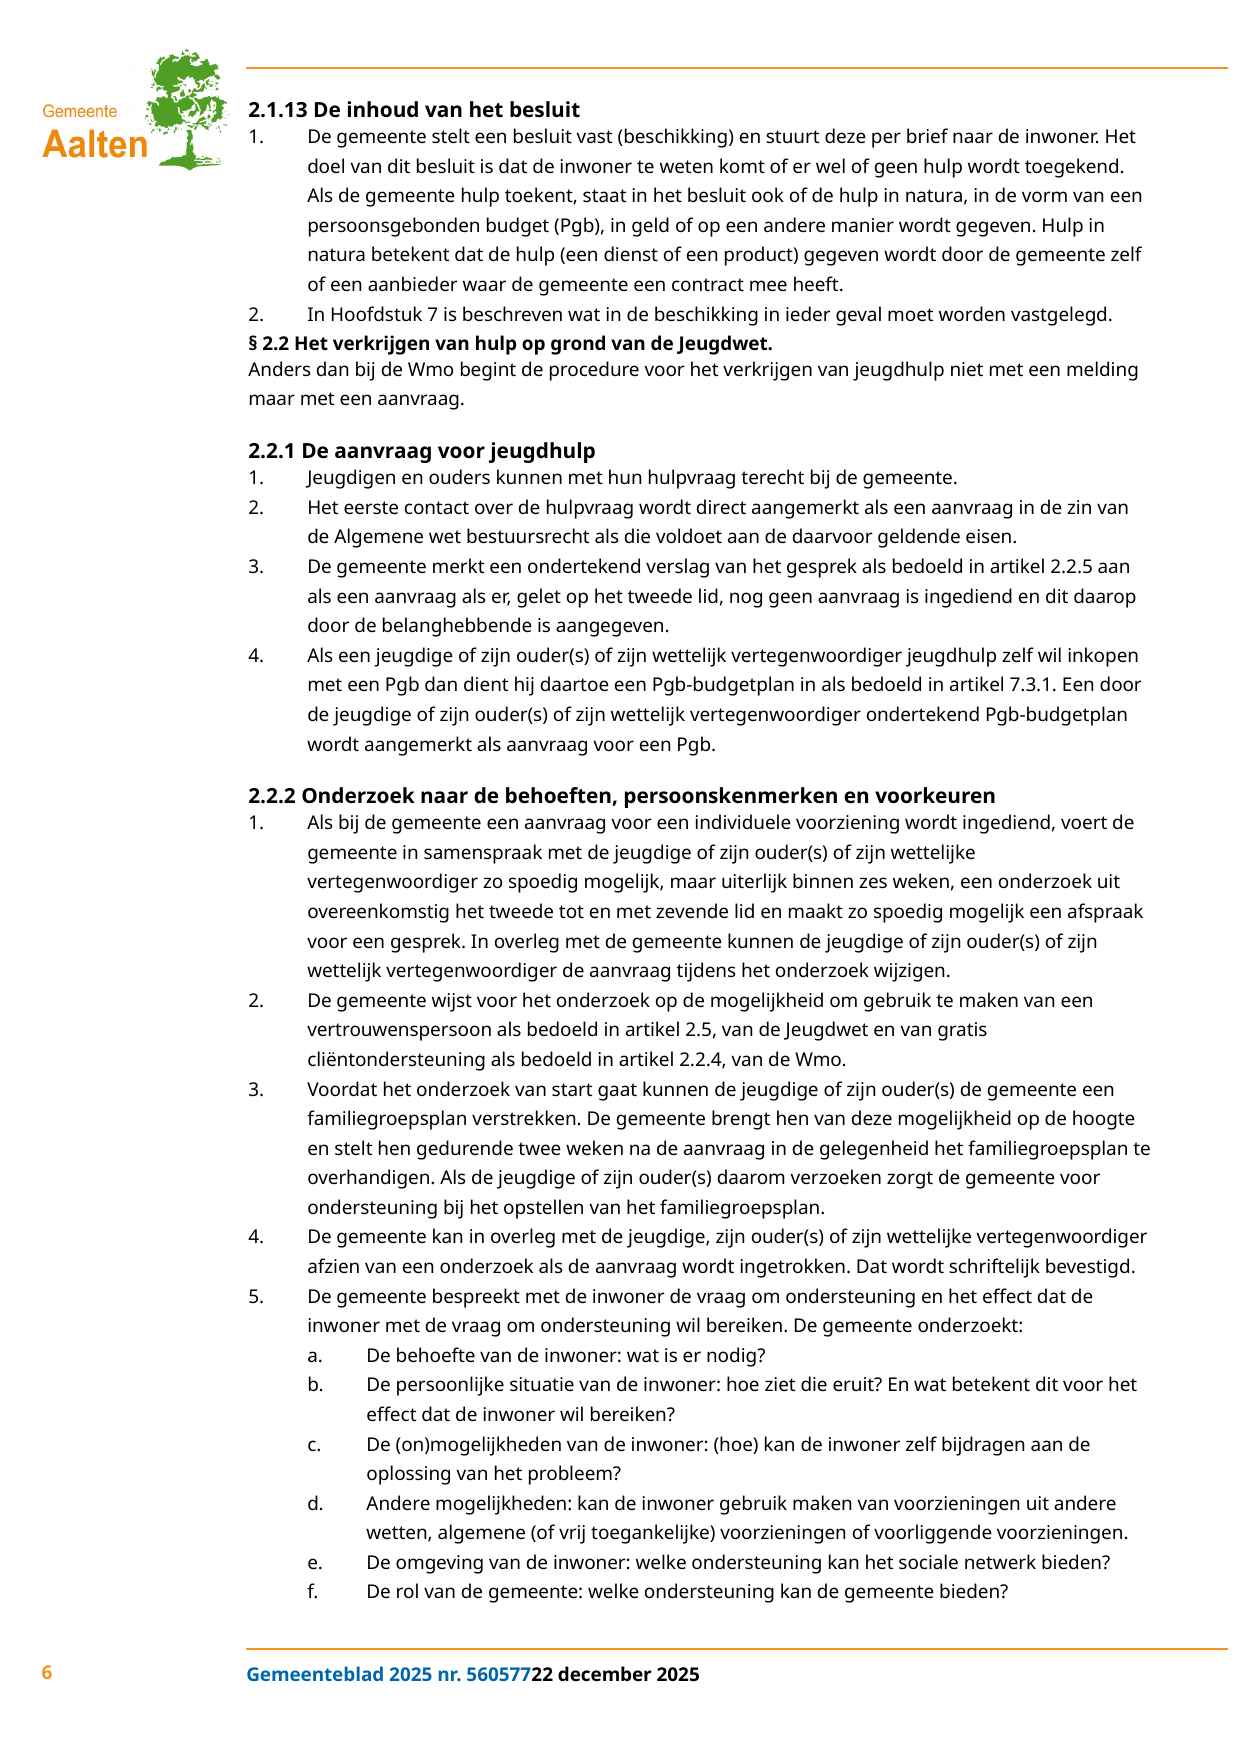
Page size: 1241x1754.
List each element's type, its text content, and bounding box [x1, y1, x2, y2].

list De gemeente kan in overleg met de jeugdige, zijn ouder(s) of zijn wettelijke vertegenwoordiger afzien van een onderzoek als de aanvraag wordt ingetrokken. Dat wordt schriftelijk bevestigd. [248, 1224, 1152, 1279]
list De rol van de gemeente: welke ondersteuning kan de gemeente bieden? [307, 1579, 1152, 1604]
list Andere mogelijkheden: kan de inwoner gebruik maken van voorzieningen uit andere wetten, algemene (of vrij toegankelijke) voorzieningen of voorliggende voorzieningen. [307, 1490, 1152, 1545]
text 2.1.13 De inhoud van het besluit [248, 95, 1152, 123]
list Jeugdigen en ouders kunnen met hun hulpvraag terecht bij de gemeente. [248, 464, 1152, 490]
list De behoefte van de inwoner: wat is er nodig? [307, 1342, 1152, 1368]
list De (on)mogelijkheden van de inwoner: (hoe) kan de inwoner zelf bijdragen aan de oplossing van het probleem? [307, 1431, 1152, 1486]
list Als een jeugdige of zijn ouder(s) of zijn wettelijk vertegenwoordiger jeugdhulp zelf wil inkopen met een Pgb dan dient hij daartoe een Pgb-budgetplan in als bedoeld in artikel 7.3.1. Een door de jeugdige of zijn ouder(s) of zijn wettelijk vertegenwoordiger ondertekend Pgb-budgetplan wordt aangemerkt als aanvraag voor een Pgb. [248, 642, 1152, 756]
list De omgeving van de inwoner: welke ondersteuning kan het sociale netwerk bieden? [307, 1549, 1152, 1575]
list Als bij de gemeente een aanvraag voor een individuele voorziening wordt ingediend, voert de gemeente in samenspraak met de jeugdige of zijn ouder(s) of zijn wettelijke vertegenwoordiger zo spoedig mogelijk, maar uiterlijk binnen zes weken, een onderzoek uit overeenkomstig het tweede tot en met zevende lid en maakt zo spoedig mogelijk een afspraak voor een gesprek. In overleg met de gemeente kunnen de jeugdige of zijn ouder(s) of zijn wettelijk vertegenwoordiger de aanvraag tijdens het onderzoek wijzigen. [248, 809, 1152, 983]
picture [41, 47, 231, 172]
text Anders dan bij de Wmo begint de procedure voor het verkrijgen van jeugdhulp niet met een melding maar met een aanvraag. [248, 356, 1152, 411]
list Het eerste contact over de hulpvraag wordt direct aangemerkt als een aanvraag in de zin van de Algemene wet bestuursrecht als die voldoet aan de daarvoor geldende eisen. [248, 494, 1152, 549]
text 2.2.1 De aanvraag voor jeugdhulp [248, 436, 1152, 464]
list Voordat het onderzoek van start gaat kunnen de jeugdige of zijn ouder(s) de gemeente een familiegroepsplan verstrekken. De gemeente brengt hen van deze mogelijkheid op de hoogte en stelt hen gedurende twee weken na de aanvraag in de gelegenheid het familiegroepsplan te overhandigen. Als de jeugdige of zijn ouder(s) daarom verzoeken zorgt de gemeente voor ondersteuning bij het opstellen van het familiegroepsplan. [248, 1076, 1152, 1220]
list De gemeente bespreekt met de inwoner de vraag om ondersteuning en het effect dat de inwoner met de vraag om ondersteuning wil bereiken. De gemeente onderzoekt: [248, 1283, 1152, 1338]
list In Hoofdstuk 7 is beschreven wat in de beschikking in ieder geval moet worden vastgelegd. [248, 301, 1152, 326]
list De gemeente merkt een ondertekend verslag van het gesprek als bedoeld in artikel 2.2.5 aan als een aanvraag als er, gelet op het tweede lid, nog geen aanvraag is ingediend en dit daarop door de belanghebbende is aangegeven. [248, 553, 1152, 638]
list De gemeente wijst voor het onderzoek op de mogelijkheid om gebruik te maken van een vertrouwenspersoon als bedoeld in artikel 2.5, van de Jeugdwet en van gratis cliëntondersteuning als bedoeld in artikel 2.2.4, van de Wmo. [248, 987, 1152, 1072]
list De persoonlijke situatie van de inwoner: hoe ziet die eruit? En wat betekent dit voor het effect dat de inwoner wil bereiken? [307, 1372, 1152, 1427]
text § 2.2 Het verkrijgen van hulp op grond van de Jeugdwet. [248, 330, 1152, 356]
list De gemeente stelt een besluit vast (beschikking) en stuurt deze per brief naar de inwoner. Het doel van dit besluit is dat de inwoner te weten komt of er wel of geen hulp wordt toegekend. Als de gemeente hulp toekent, staat in het besluit ook of de hulp in natura, in de vorm van een persoonsgebonden budget (Pgb), in geld of op een andere manier wordt gegeven. Hulp in natura betekent dat de hulp (een dienst of een product) gegeven wordt door de gemeente zelf of een aanbieder waar de gemeente een contract mee heeft. [248, 123, 1152, 297]
text 2.2.2 Onderzoek naar de behoeften, persoonskenmerken en voorkeuren [248, 781, 1152, 809]
